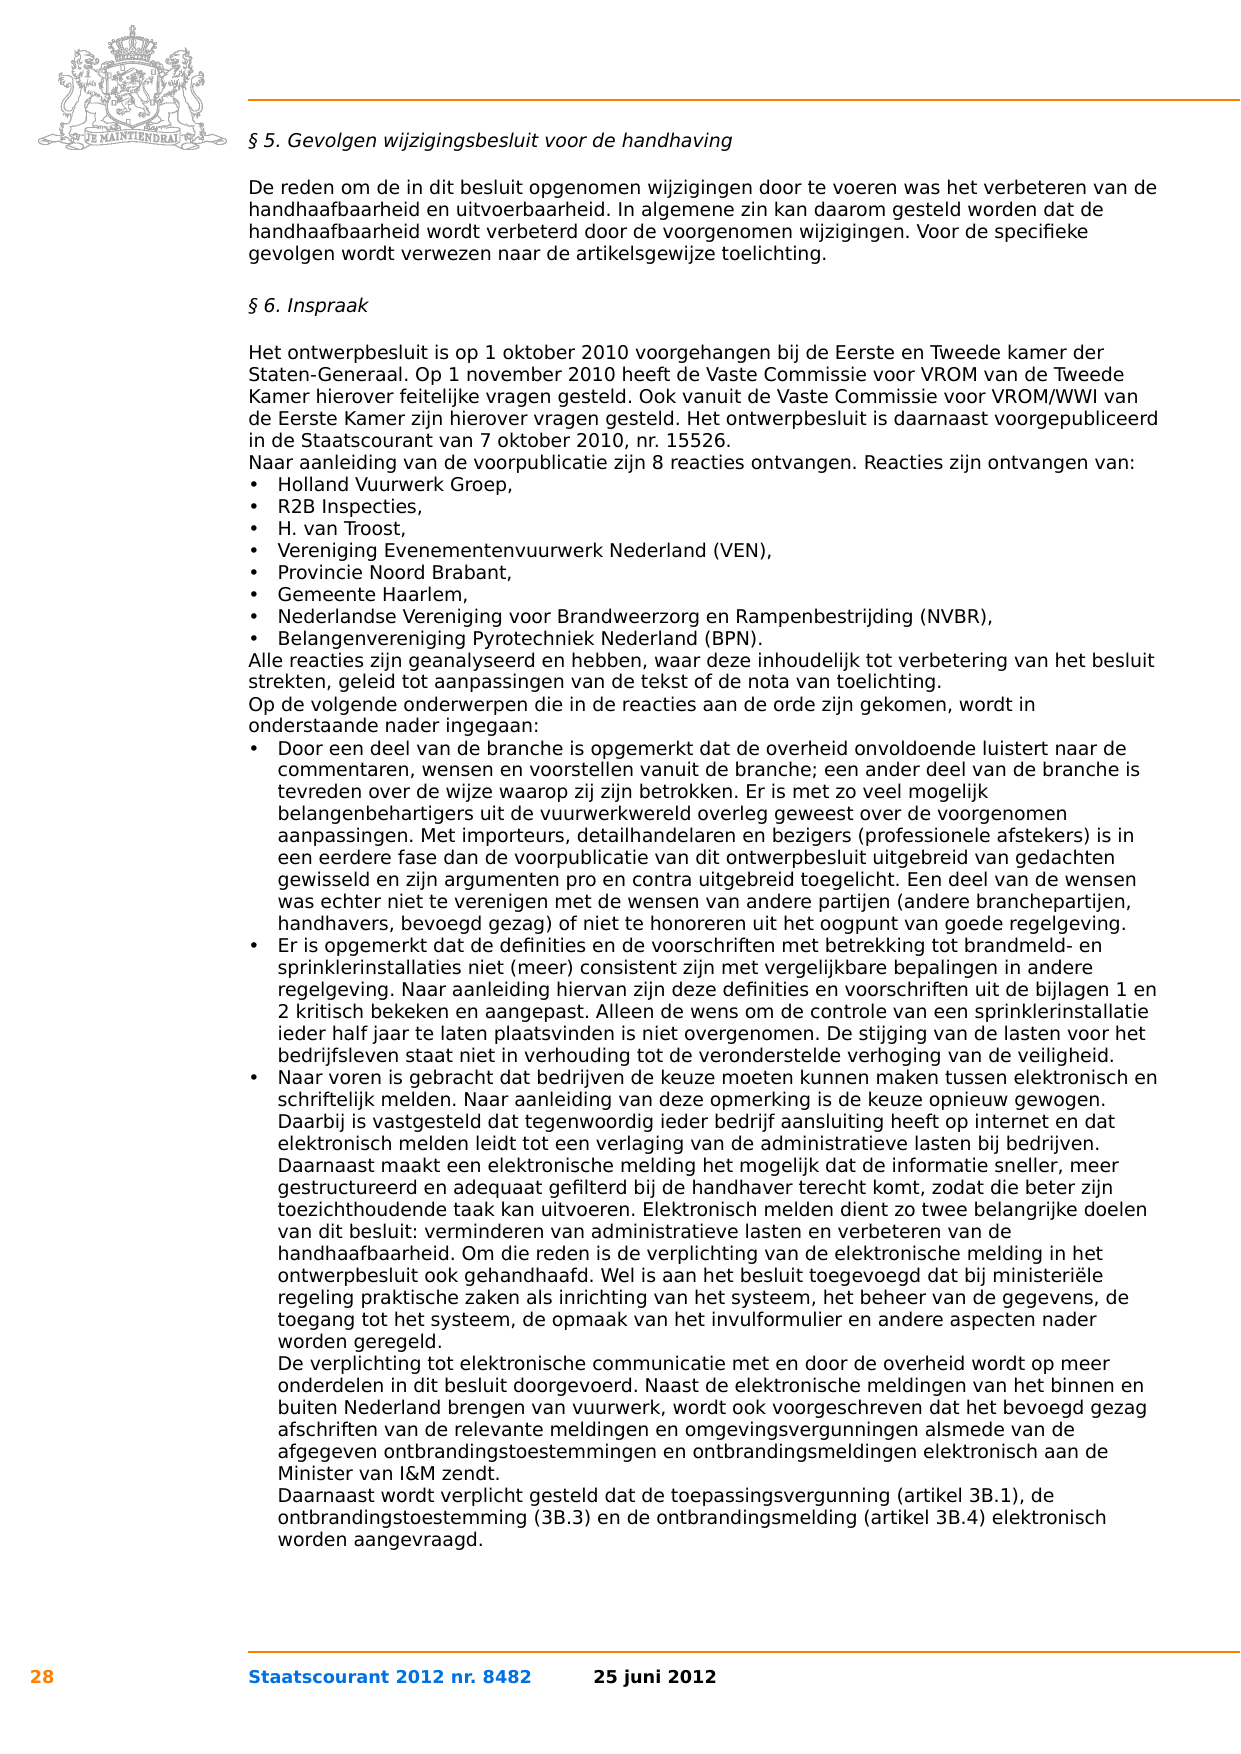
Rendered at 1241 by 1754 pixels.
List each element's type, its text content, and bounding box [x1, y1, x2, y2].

text Het ontwerpbesluit is op 1 oktober 2010 voorgehangen bij de Eerste en Tweede kamer der Staten-Generaal. Op 1 november 2010 heeft de Vaste Commissie voor VROM van de Tweede Kamer hierover feitelijke vragen gesteld. Ook vanuit de Vaste Commissie voor VROM/WWI van de Eerste Kamer zijn hierover vragen gesteld. Het ontwerpbesluit is daarnaast voorgepubliceerd in de Staatscourant van 7 oktober 2010, nr. 15526. [248, 342, 1163, 452]
subtitle § 6. Inspraak [248, 295, 1163, 317]
text • Provincie Noord Brabant, [248, 562, 1163, 583]
text De reden om de in dit besluit opgenomen wijzigingen door te voeren was het verbeteren van de handhaafbaarheid en uitvoerbaarheid. In algemene zin kan daarom gesteld worden dat de handhaafbaarheid wordt verbeterd door de voorgenomen wijzigingen. Voor de specifieke gevolgen wordt verwezen naar de artikelsgewijze toelichting. [248, 177, 1163, 265]
text • Gemeente Haarlem, [248, 583, 1163, 606]
text • Naar voren is gebracht dat bedrijven de keuze moeten kunnen maken tussen elektronisch en schriftelijk melden. Naar aanleiding van deze opmerking is de keuze opnieuw gewogen. Daarbij is vastgesteld dat tegenwoordig ieder bedrijf aansluiting heeft op internet en dat elektronisch melden leidt tot een verlaging van de administratieve lasten bij bedrijven. Daarnaast maakt een elektronische melding het mogelijk dat de informatie sneller, meer gestructureerd en adequaat gefilterd bij de handhaver terecht komt, zodat die beter zijn toezichthoudende taak kan uitvoeren. Elektronisch melden dient zo twee belangrijke doelen van dit besluit: verminderen van administratieve lasten en verbeteren van de handhaafbaarheid. Om die reden is de verplichting van de elektronische melding in het ontwerpbesluit ook gehandhaafd. Wel is aan het besluit toegevoegd dat bij ministeriële regeling praktische zaken als inrichting van het systeem, het beheer van de gegevens, de toegang tot het systeem, de opmaak van het invulformulier en andere aspecten nader worden geregeld. [248, 1067, 1163, 1353]
text • H. van Troost, [248, 518, 1163, 539]
subtitle § 5. Gevolgen wijzigingsbesluit voor de handhaving [248, 130, 1163, 152]
text De verplichting tot elektronische communicatie met en door de overheid wordt op meer onderdelen in dit besluit doorgevoerd. Naast de elektronische meldingen van het binnen en buiten Nederland brengen van vuurwerk, wordt ook voorgeschreven dat het bevoegd gezag afschriften van de relevante meldingen en omgevingsvergunningen alsmede van de afgegeven ontbrandingstoestemmingen en ontbrandingsmeldingen elektronisch aan de Minister van I&M zendt. [277, 1353, 1163, 1485]
text • Vereniging Evenementenvuurwerk Nederland (VEN), [248, 539, 1163, 562]
text Alle reacties zijn geanalyseerd en hebben, waar deze inhoudelijk tot verbetering van het besluit strekten, geleid tot aanpassingen van de tekst of de nota van toelichting. [248, 649, 1163, 693]
text • Nederlandse Vereniging voor Brandweerzorg en Rampenbestrijding (NVBR), [248, 606, 1163, 627]
picture [38, 25, 227, 150]
text • R2B Inspecties, [248, 496, 1163, 518]
text • Er is opgemerkt dat de definities en de voorschriften met betrekking tot brandmeld- en sprinklerinstallaties niet (meer) consistent zijn met vergelijkbare bepalingen in andere regelgeving. Naar aanleiding hiervan zijn deze definities en voorschriften uit de bijlagen 1 en 2 kritisch bekeken en aangepast. Alleen de wens om de controle van een sprinklerinstallatie ieder half jaar te laten plaatsvinden is niet overgenomen. De stijging van de lasten voor het bedrijfsleven staat niet in verhouding tot de veronderstelde verhoging van de veiligheid. [248, 935, 1163, 1067]
text Daarnaast wordt verplicht gesteld dat de toepassingsvergunning (artikel 3B.1), de ontbrandingstoestemming (3B.3) en de ontbrandingsmelding (artikel 3B.4) elektronisch worden aangevraagd. [277, 1485, 1163, 1551]
text Naar aanleiding van de voorpublicatie zijn 8 reacties ontvangen. Reacties zijn ontvangen van: [248, 452, 1163, 474]
text • Holland Vuurwerk Groep, [248, 474, 1163, 496]
text Op de volgende onderwerpen die in de reacties aan de orde zijn gekomen, wordt in onderstaande nader ingegaan: [248, 693, 1163, 737]
text • Door een deel van de branche is opgemerkt dat de overheid onvoldoende luistert naar de commentaren, wensen en voorstellen vanuit de branche; een ander deel van de branche is tevreden over de wijze waarop zij zijn betrokken. Er is met zo veel mogelijk belangenbehartigers uit de vuurwerkwereld overleg geweest over de voorgenomen aanpassingen. Met importeurs, detailhandelaren en bezigers (professionele afstekers) is in een eerdere fase dan de voorpublicatie van dit ontwerpbesluit uitgebreid van gedachten gewisseld en zijn argumenten pro en contra uitgebreid toegelicht. Een deel van de wensen was echter niet te verenigen met de wensen van andere partijen (andere branchepartijen, handhavers, bevoegd gezag) of niet te honoreren uit het oogpunt van goede regelgeving. [248, 737, 1163, 935]
text • Belangenvereniging Pyrotechniek Nederland (BPN). [248, 627, 1163, 649]
